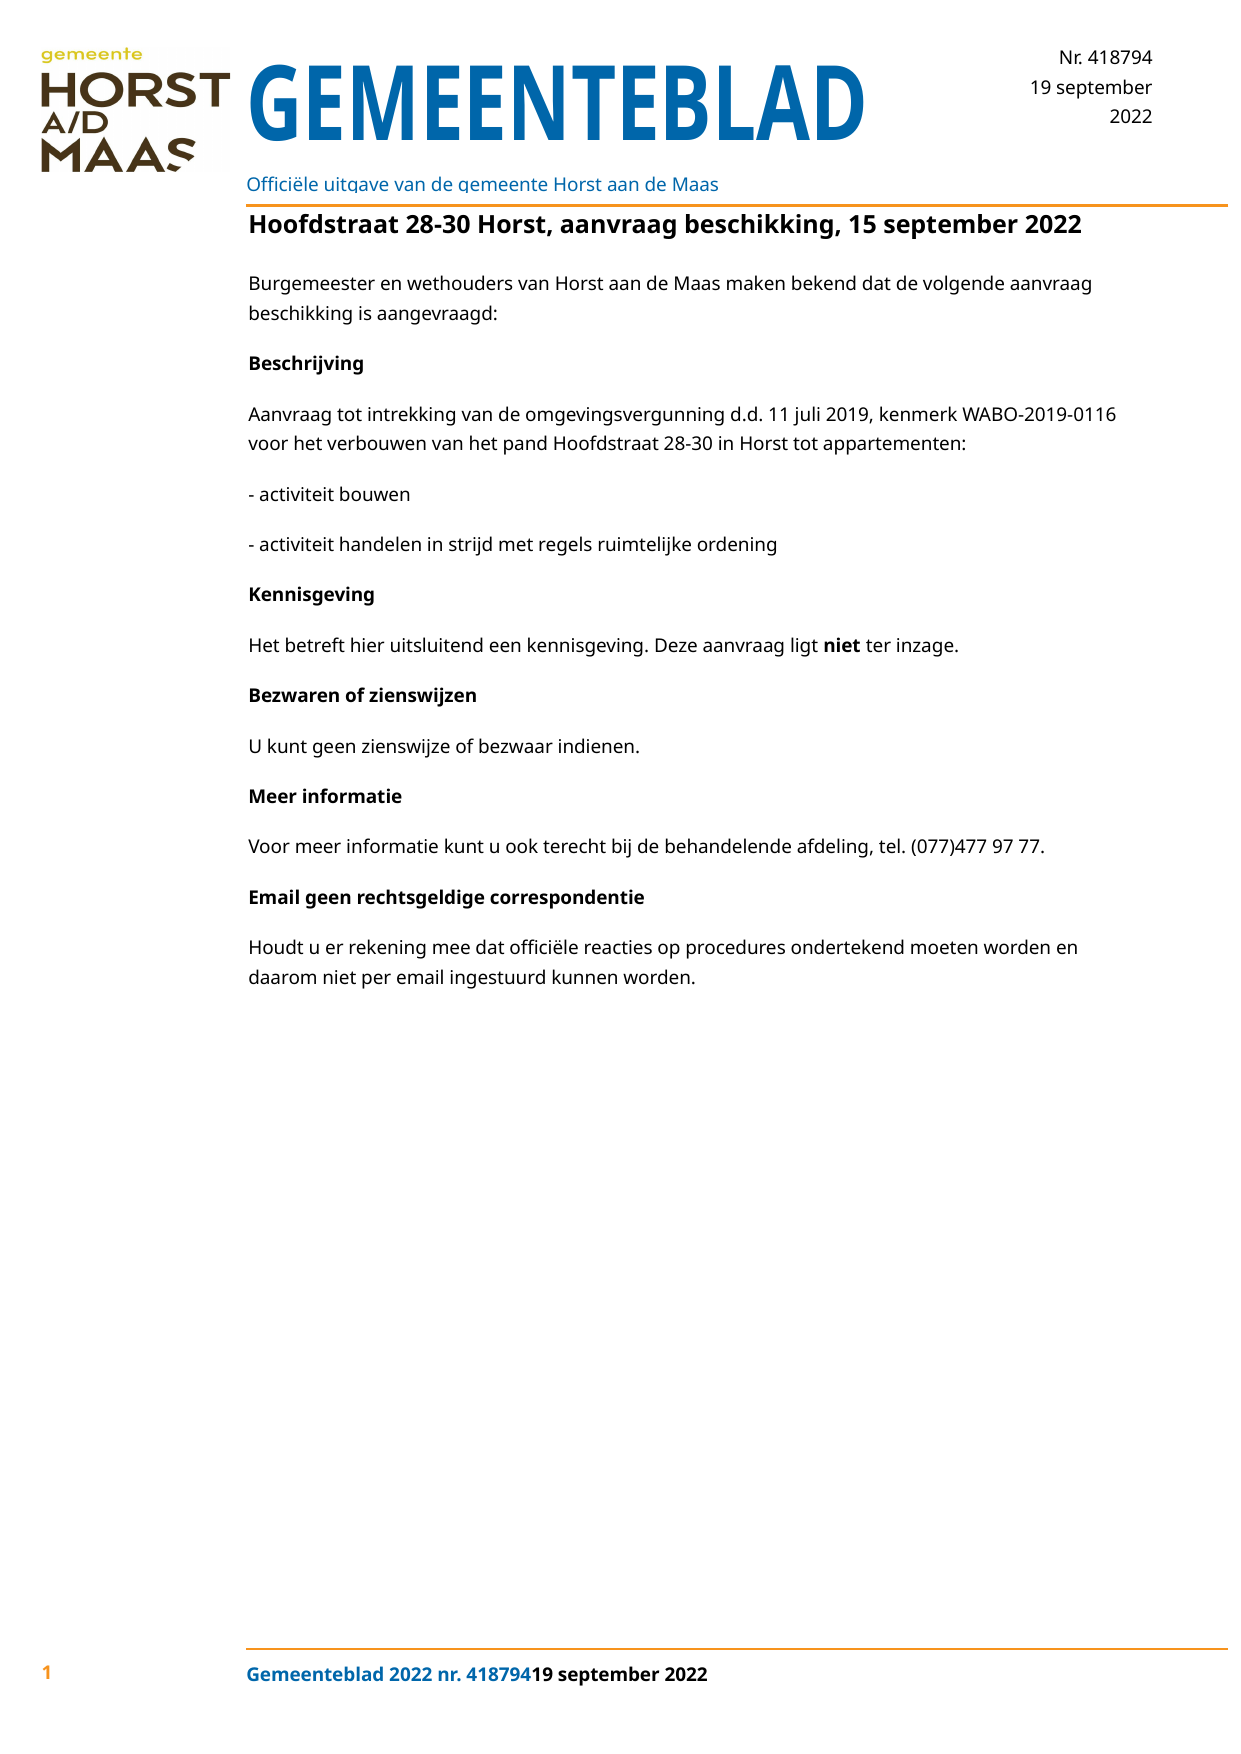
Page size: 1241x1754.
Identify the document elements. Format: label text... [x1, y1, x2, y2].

text Kennisgeving [248, 582, 1152, 607]
text - activiteit bouwen [248, 481, 1152, 506]
text Beschrijving [248, 350, 1152, 376]
picture [41, 47, 231, 172]
text Email geen rechtsgeldige correspondentie [248, 884, 1152, 910]
text Burgemeester en wethouders van Horst aan de Maas maken bekend dat de volgende aanvraag beschikking is aangevraagd: [248, 270, 1152, 326]
text Hoofdstraat 28-30 Horst, aanvraag beschikking, 15 september 2022 [248, 207, 1152, 241]
text - activiteit handelen in strijd met regels ruimtelijke ordening [248, 531, 1152, 557]
text Voor meer informatie kunt u ook terecht bij de behandelende afdeling, tel. (077)477 97 77. [248, 834, 1152, 859]
text U kunt geen zienswijze of bezwaar indienen. [248, 733, 1152, 758]
text Bezwaren of zienswijzen [248, 682, 1152, 708]
text Houdt u er rekening mee dat officiële reacties op procedures ondertekend moeten worden en daarom niet per email ingestuurd kunnen worden. [248, 934, 1152, 990]
text Het betreft hier uitsluitend een kennisgeving. Deze aanvraag ligt niet ter inzage. [248, 632, 1152, 658]
text Aanvraag tot intrekking van de omgevingsvergunning d.d. 11 juli 2019, kenmerk WABO-2019-0116 voor het verbouwen van het pand Hoofdstraat 28-30 in Horst tot appartementen: [248, 401, 1152, 456]
text Meer informatie [248, 783, 1152, 809]
